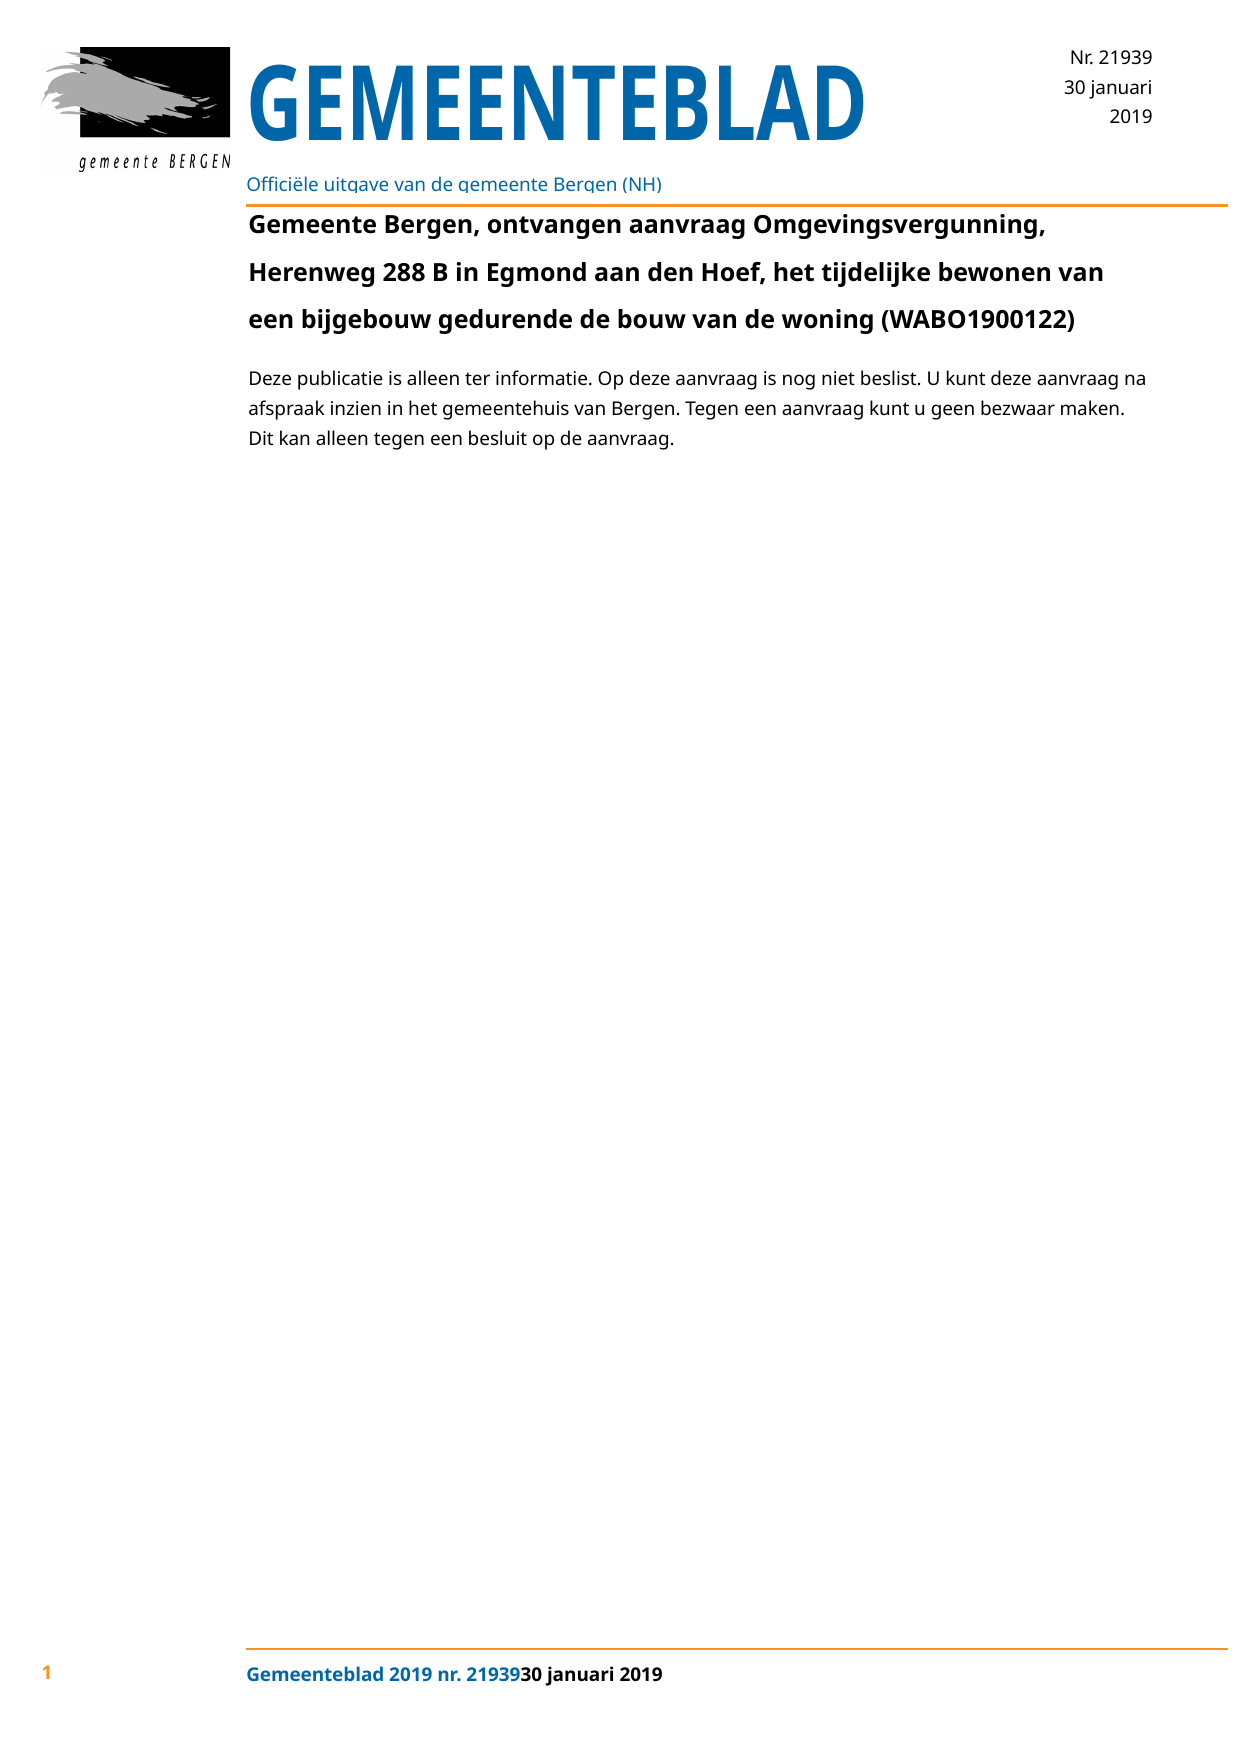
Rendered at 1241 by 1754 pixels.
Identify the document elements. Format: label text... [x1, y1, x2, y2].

text Gemeente Bergen, ontvangen aanvraag Omgevingsvergunning, Herenweg 288 B in Egmond aan den Hoef, het tijdelijke bewonen van een bijgebouw gedurende de bouw van de woning (WABO1900122) [248, 207, 1152, 336]
picture [41, 47, 231, 172]
text Deze publicatie is alleen ter informatie. Op deze aanvraag is nog niet beslist. U kunt deze aanvraag na afspraak inzien in het gemeentehuis van Bergen. Tegen een aanvraag kunt u geen bezwaar maken. Dit kan alleen tegen een besluit op de aanvraag. [248, 366, 1152, 450]
